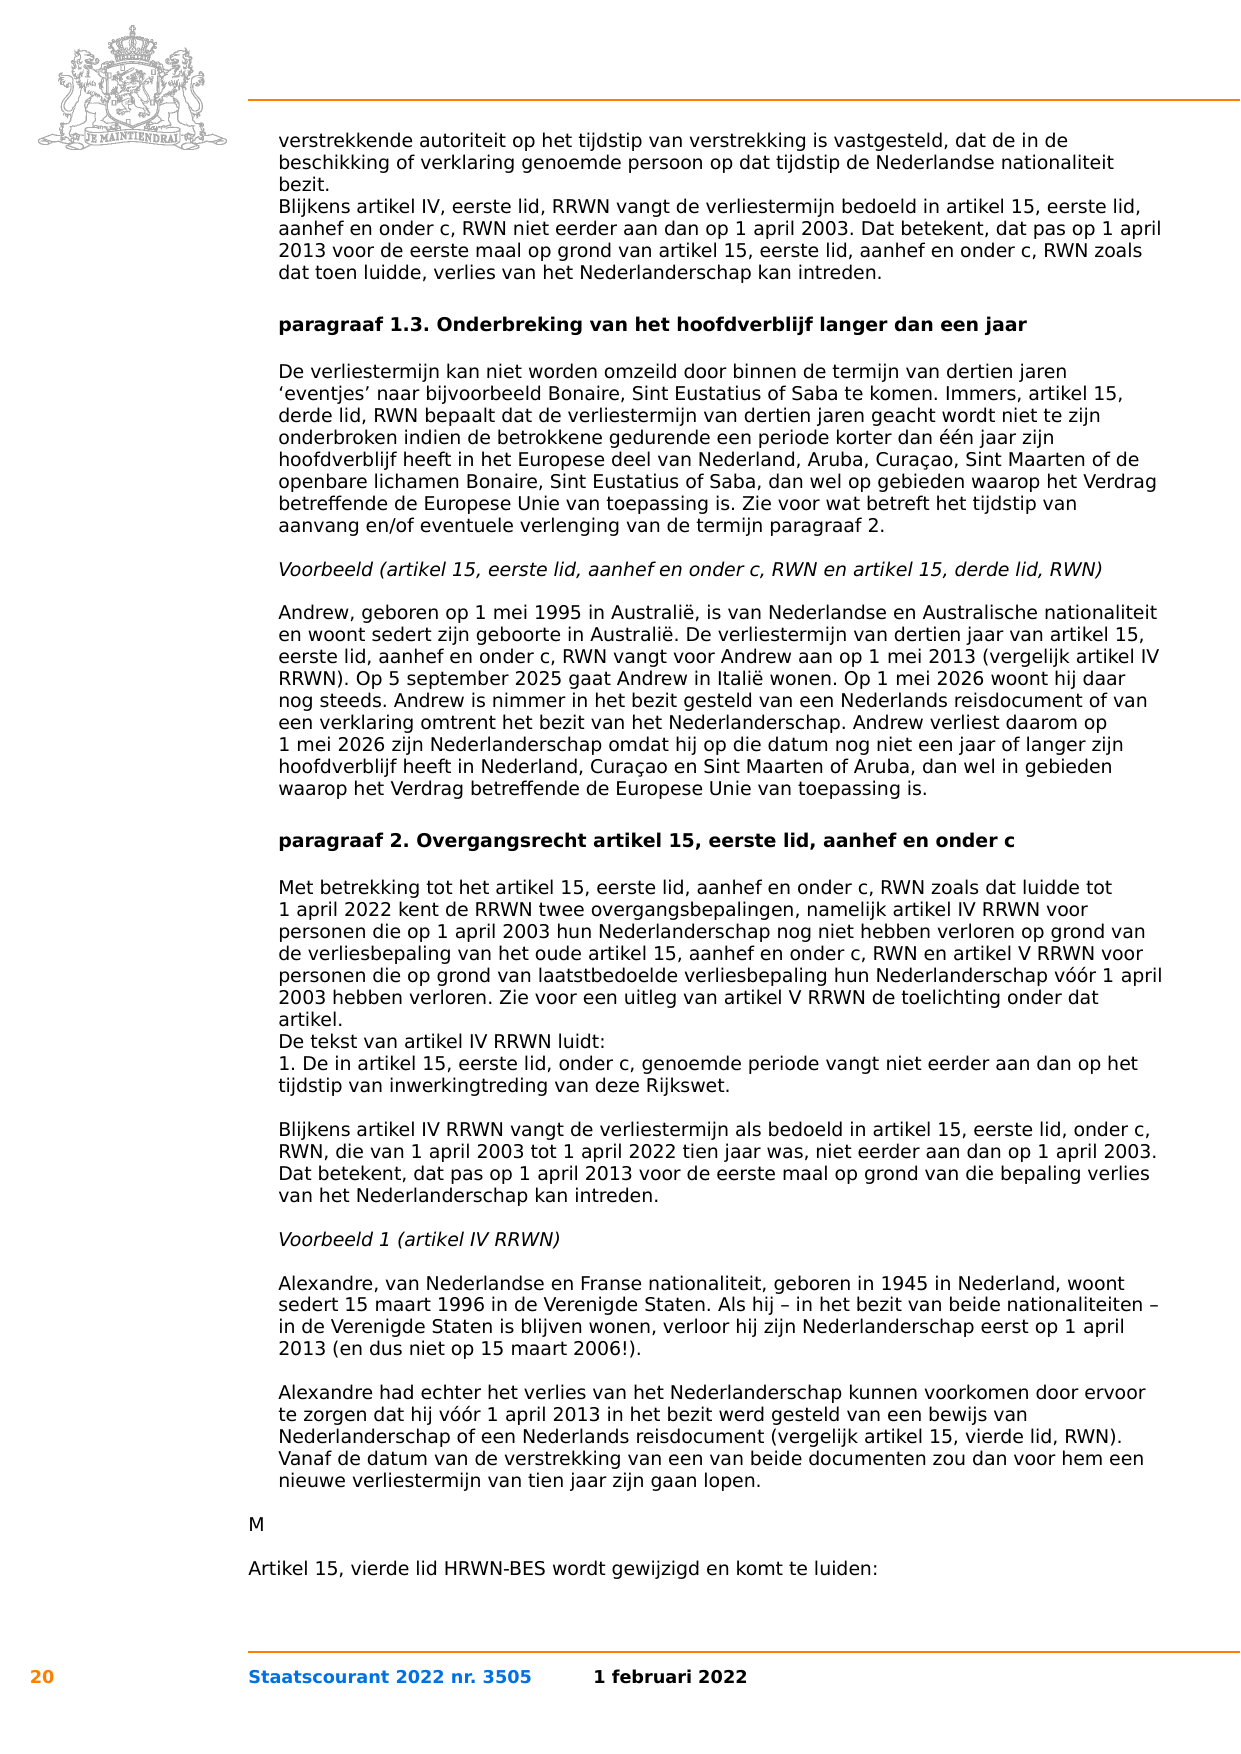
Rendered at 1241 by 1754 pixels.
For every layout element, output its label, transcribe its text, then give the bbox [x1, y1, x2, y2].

text Blijkens artikel IV RRWN vangt de verliestermijn als bedoeld in artikel 15, eerste lid, onder c, RWN, die van 1 april 2003 tot 1 april 2022 tien jaar was, niet eerder aan dan op 1 april 2003. Dat betekent, dat pas op 1 april 2013 voor de eerste maal op grond van die bepaling verlies van het Nederlanderschap kan intreden. [278, 1119, 1163, 1207]
text verstrekkende autoriteit op het tijdstip van verstrekking is vastgesteld, dat de in de beschikking of verklaring genoemde persoon op dat tijdstip de Nederlandse nationaliteit bezit. [278, 130, 1163, 196]
subtitle Voorbeeld (artikel 15, eerste lid, aanhef en onder c, RWN en artikel 15, derde lid, RWN) [278, 558, 1163, 580]
text Andrew, geboren op 1 mei 1995 in Australië, is van Nederlandse en Australische nationaliteit en woont sedert zijn geboorte in Australië. De verliestermijn van dertien jaar van artikel 15, eerste lid, aanhef en onder c, RWN vangt voor Andrew aan op 1 mei 2013 (vergelijk artikel IV RRWN). Op 5 september 2025 gaat Andrew in Italië wonen. Op 1 mei 2026 woont hij daar nog steeds. Andrew is nimmer in het bezit gesteld van een Nederlands reisdocument of van een verklaring omtrent het bezit van het Nederlanderschap. Andrew verliest daarom op 1 mei 2026 zijn Nederlanderschap omdat hij op die datum nog niet een jaar of langer zijn hoofdverblijf heeft in Nederland, Curaçao en Sint Maarten of Aruba, dan wel in gebieden waarop het Verdrag betreffende de Europese Unie van toepassing is. [278, 602, 1163, 800]
text 1. De in artikel 15, eerste lid, onder c, genoemde periode vangt niet eerder aan dan op het tijdstip van inwerkingtreding van deze Rijkswet. [278, 1053, 1163, 1097]
subtitle paragraaf 2. Overgangsrecht artikel 15, eerste lid, aanhef en onder c [278, 830, 1163, 852]
text Alexandre had echter het verlies van het Nederlanderschap kunnen voorkomen door ervoor te zorgen dat hij vóór 1 april 2013 in het bezit werd gesteld van een bewijs van Nederlanderschap of een Nederlands reisdocument (vergelijk artikel 15, vierde lid, RWN). Vanaf de datum van de verstrekking van een van beide documenten zou dan voor hem een nieuwe verliestermijn van tien jaar zijn gaan lopen. [278, 1382, 1163, 1492]
text M [248, 1514, 1163, 1536]
text Artikel 15, vierde lid HRWN-BES wordt gewijzigd en komt te luiden: [248, 1558, 1163, 1580]
text De verliestermijn kan niet worden omzeild door binnen de termijn van dertien jaren ‘eventjes’ naar bijvoorbeeld Bonaire, Sint Eustatius of Saba te komen. Immers, artikel 15, derde lid, RWN bepaalt dat de verliestermijn van dertien jaren geacht wordt niet te zijn onderbroken indien de betrokkene gedurende een periode korter dan één jaar zijn hoofdverblijf heeft in het Europese deel van Nederland, Aruba, Curaçao, Sint Maarten of de openbare lichamen Bonaire, Sint Eustatius of Saba, dan wel op gebieden waarop het Verdrag betreffende de Europese Unie van toepassing is. Zie voor wat betreft het tijdstip van aanvang en/of eventuele verlenging van de termijn paragraaf 2. [278, 361, 1163, 537]
text Blijkens artikel IV, eerste lid, RRWN vangt de verliestermijn bedoeld in artikel 15, eerste lid, aanhef en onder c, RWN niet eerder aan dan op 1 april 2003. Dat betekent, dat pas op 1 april 2013 voor de eerste maal op grond van artikel 15, eerste lid, aanhef en onder c, RWN zoals dat toen luidde, verlies van het Nederlanderschap kan intreden. [278, 196, 1163, 284]
picture [38, 25, 227, 150]
text De tekst van artikel IV RRWN luidt: [278, 1031, 1163, 1053]
subtitle paragraaf 1.3. Onderbreking van het hoofdverblijf langer dan een jaar [278, 314, 1163, 336]
text Alexandre, van Nederlandse en Franse nationaliteit, geboren in 1945 in Nederland, woont sedert 15 maart 1996 in de Verenigde Staten. Als hij – in het bezit van beide nationaliteiten – in de Verenigde Staten is blijven wonen, verloor hij zijn Nederlanderschap eerst op 1 april 2013 (en dus niet op 15 maart 2006!). [278, 1272, 1163, 1360]
subtitle Voorbeeld 1 (artikel IV RRWN) [278, 1228, 1163, 1251]
text Met betrekking tot het artikel 15, eerste lid, aanhef en onder c, RWN zoals dat luidde tot 1 april 2022 kent de RRWN twee overgangsbepalingen, namelijk artikel IV RRWN voor personen die op 1 april 2003 hun Nederlanderschap nog niet hebben verloren op grond van de verliesbepaling van het oude artikel 15, aanhef en onder c, RWN en artikel V RRWN voor personen die op grond van laatstbedoelde verliesbepaling hun Nederlanderschap vóór 1 april 2003 hebben verloren. Zie voor een uitleg van artikel V RRWN de toelichting onder dat artikel. [278, 877, 1163, 1031]
